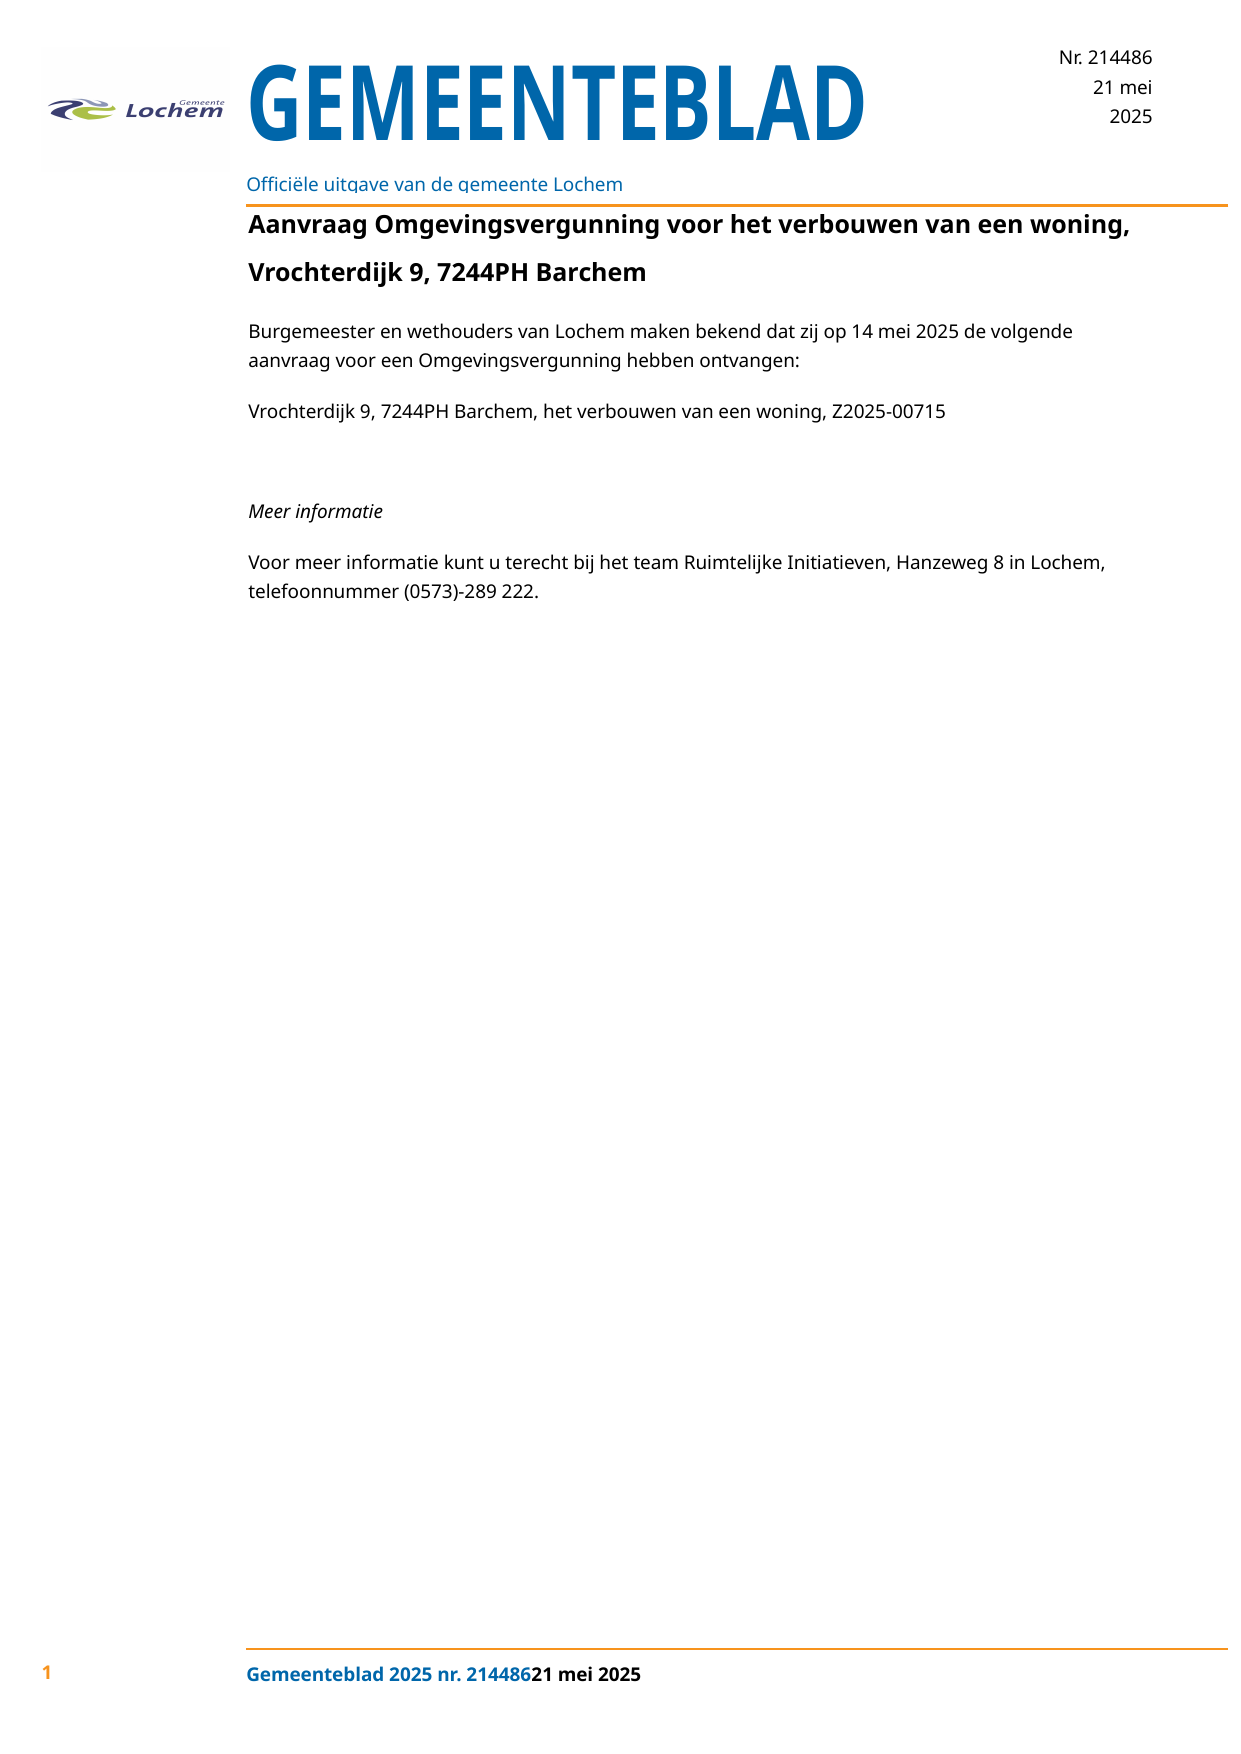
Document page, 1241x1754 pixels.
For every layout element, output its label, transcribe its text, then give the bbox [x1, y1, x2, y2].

picture [41, 47, 231, 172]
text Vrochterdijk 9, 7244PH Barchem, het verbouwen van een woning, Z2025-00715 [248, 398, 1152, 424]
text Aanvraag Omgevingsvergunning voor het verbouwen van een woning, Vrochterdijk 9, 7244PH Barchem [248, 207, 1152, 288]
text Burgemeester en wethouders van Lochem maken bekend dat zij op 14 mei 2025 de volgende aanvraag voor een Omgevingsvergunning hebben ontvangen: [248, 318, 1152, 373]
text Voor meer informatie kunt u terecht bij het team Ruimtelijke Initiatieven, Hanzeweg 8 in Lochem, telefoonnummer (0573)-289 222. [248, 549, 1152, 604]
text Meer informatie [248, 499, 1152, 524]
